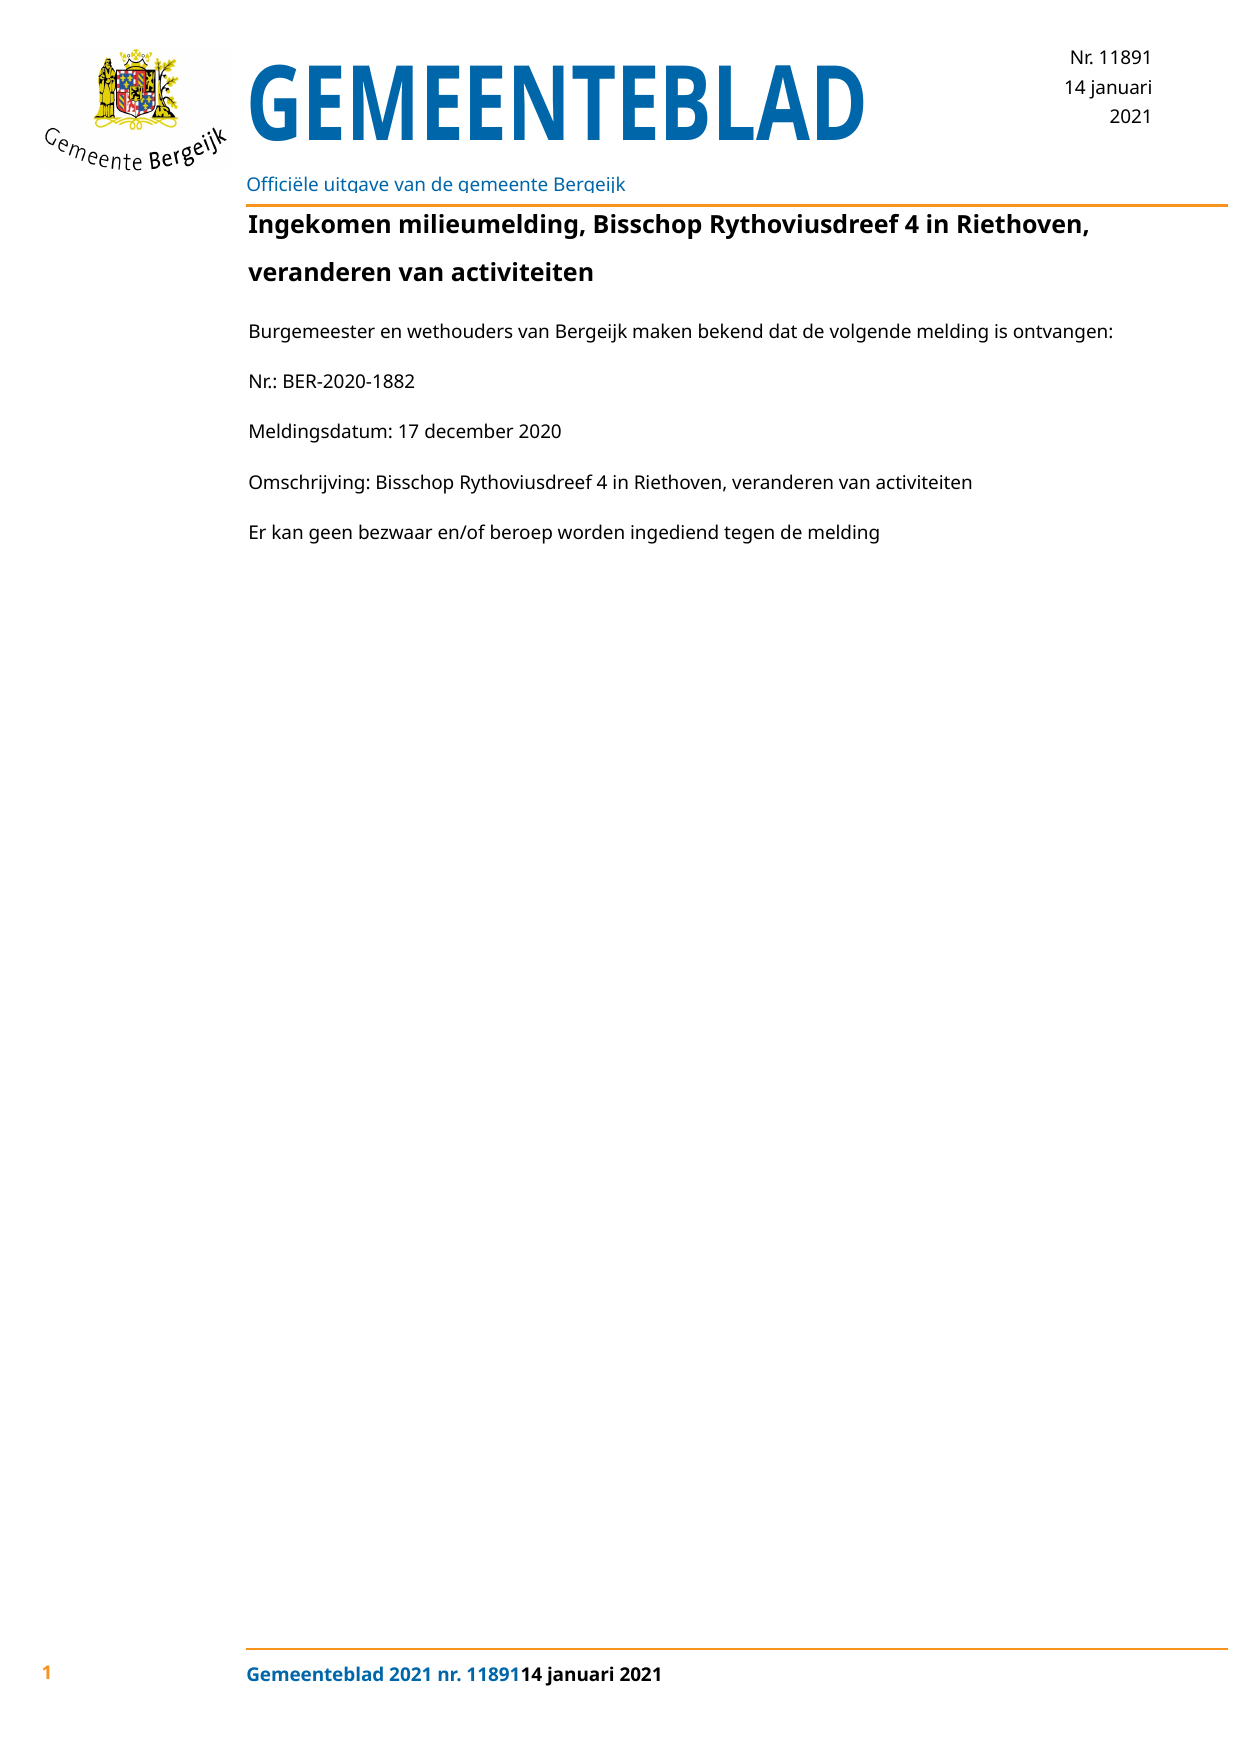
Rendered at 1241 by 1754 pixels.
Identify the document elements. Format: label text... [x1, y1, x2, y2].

text Meldingsdatum: 17 december 2020 [248, 419, 1152, 444]
text Er kan geen bezwaar en/of beroep worden ingediend tegen de melding [248, 519, 1152, 545]
text Burgemeester en wethouders van Bergeijk maken bekend dat de volgende melding is ontvangen: [248, 318, 1152, 344]
text Ingekomen milieumelding, Bisschop Rythoviusdreef 4 in Riethoven, veranderen van activiteiten [248, 207, 1152, 288]
text Omschrijving: Bisschop Rythoviusdreef 4 in Riethoven, veranderen van activiteiten [248, 469, 1152, 495]
picture [41, 47, 231, 172]
text Nr.: BER-2020-1882 [248, 368, 1152, 394]
